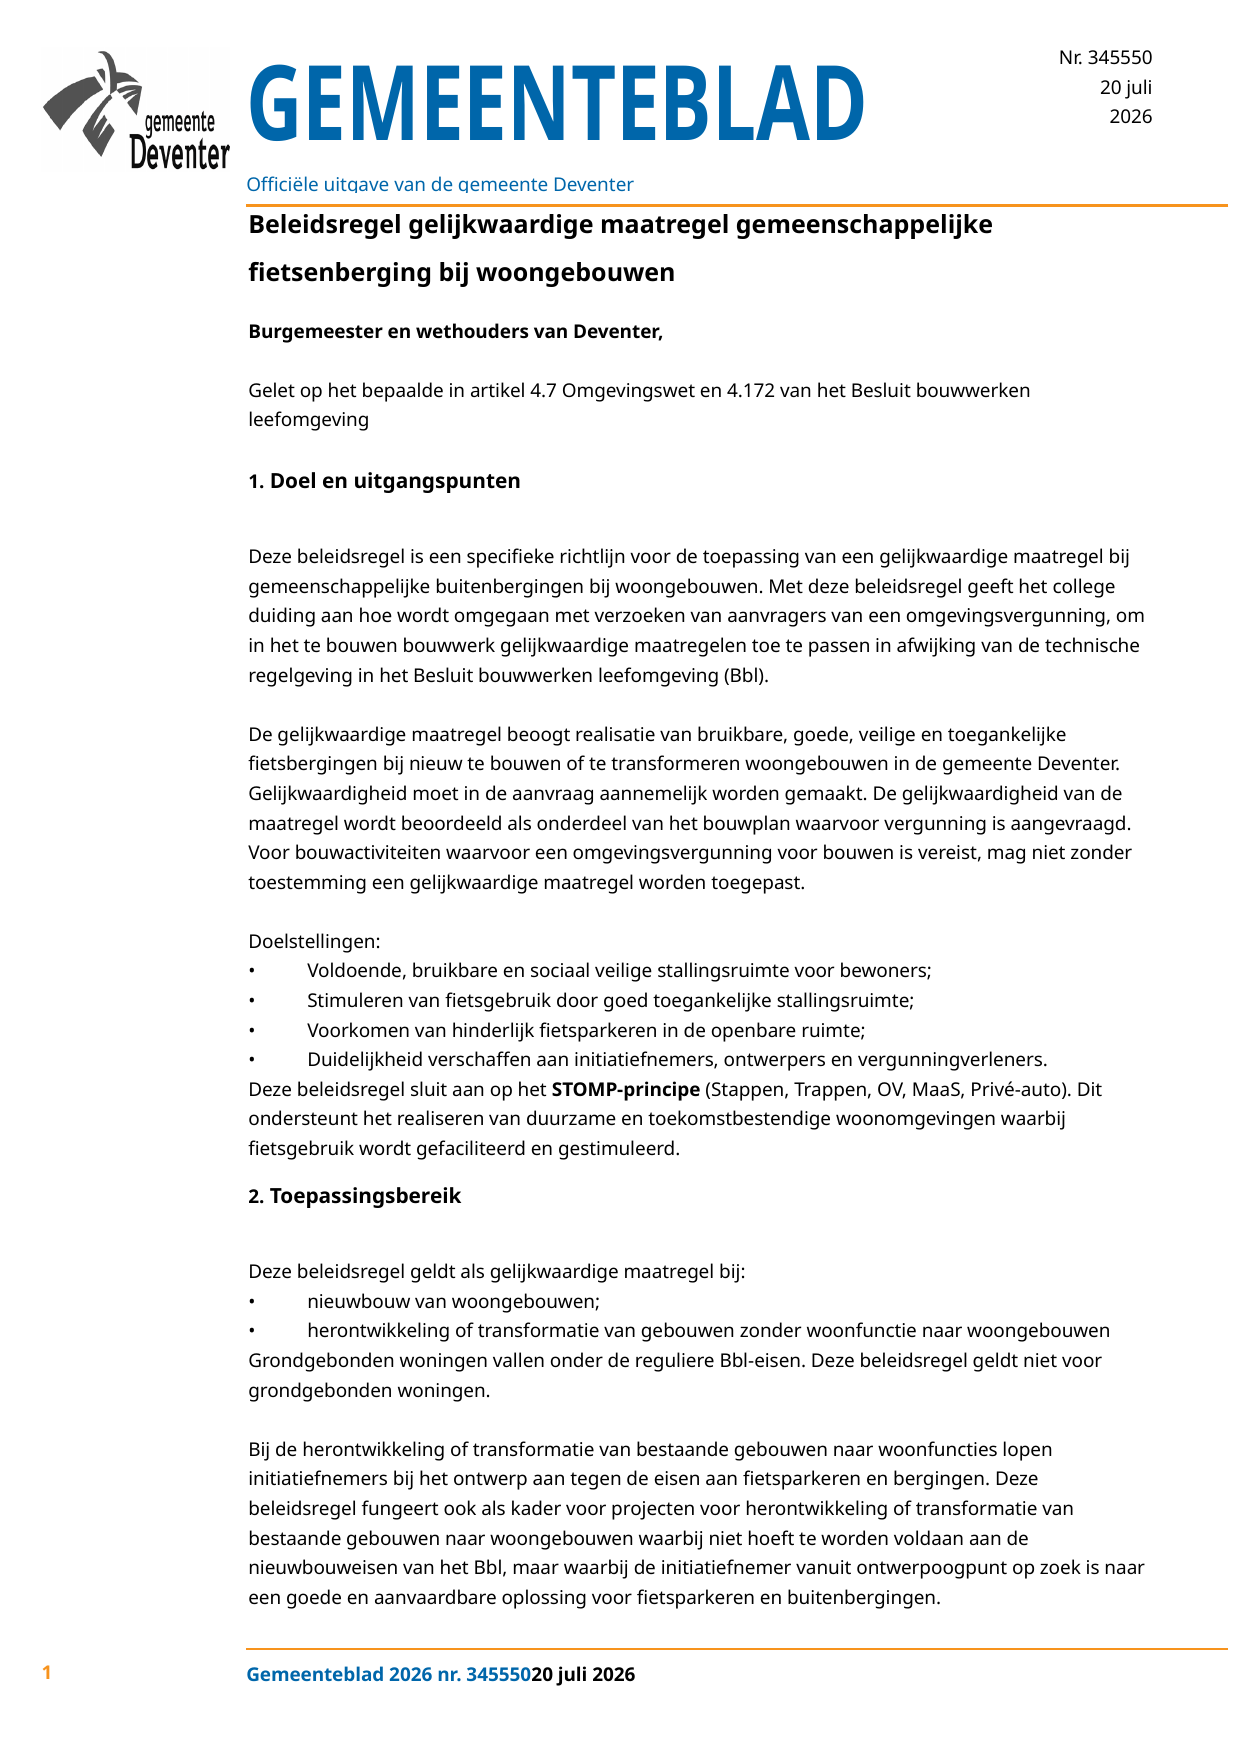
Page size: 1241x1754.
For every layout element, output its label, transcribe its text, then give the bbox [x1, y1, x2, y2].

text Deze beleidsregel sluit aan op het STOMP-principe (Stappen, Trappen, OV, MaaS, Privé-auto). Dit ondersteunt het realiseren van duurzame en toekomstbestendige woonomgevingen waarbij fietsgebruik wordt gefaciliteerd en gestimuleerd. [248, 1076, 1152, 1161]
list Voldoende, bruikbare en sociaal veilige stallingsruimte voor bewoners; [248, 958, 1152, 983]
list nieuwbouw van woongebouwen; [248, 1288, 1152, 1314]
text Gelet op het bepaalde in artikel 4.7 Omgevingswet en 4.172 van het Besluit bouwwerken leefomgeving [248, 377, 1152, 432]
list herontwikkeling of transformatie van gebouwen zonder woonfunctie naar woongebouwen [248, 1318, 1152, 1343]
text Grondgebonden woningen vallen onder de reguliere Bbl-eisen. Deze beleidsregel geldt niet voor grondgebonden woningen. [248, 1347, 1152, 1403]
picture [41, 47, 231, 172]
text De gelijkwaardige maatregel beoogt realisatie van bruikbare, goede, veilige en toegankelijke fietsbergingen bij nieuw te bouwen of te transformeren woongebouwen in de gemeente Deventer. Gelijkwaardigheid moet in de aanvraag aannemelijk worden gemaakt. De gelijkwaardigheid van de maatregel wordt beoordeeld als onderdeel van het bouwplan waarvoor vergunning is aangevraagd. Voor bouwactiviteiten waarvoor een omgevingsvergunning voor bouwen is vereist, mag niet zonder toestemming een gelijkwaardige maatregel worden toegepast. [248, 721, 1152, 895]
text 2. Toepassingsbereik [248, 1181, 1152, 1209]
text 1. Doel en uitgangspunten [248, 466, 1152, 494]
text Deze beleidsregel is een specifieke richtlijn voor de toepassing van een gelijkwaardige maatregel bij [248, 543, 1152, 569]
list Stimuleren van fietsgebruik door goed toegankelijke stallingsruimte; [248, 987, 1152, 1013]
list Voorkomen van hinderlijk fietsparkeren in de openbare ruimte; [248, 1017, 1152, 1043]
text Burgemeester en wethouders van Deventer, [248, 318, 1152, 344]
list Duidelijkheid verschaffen aan initiatiefnemers, ontwerpers en vergunningverleners. [248, 1046, 1152, 1072]
text Doelstellingen: [248, 928, 1152, 954]
text Deze beleidsregel geldt als gelijkwaardige maatregel bij: [248, 1258, 1152, 1284]
text gemeenschappelijke buitenbergingen bij woongebouwen. Met deze beleidsregel geeft het college duiding aan hoe wordt omgegaan met verzoeken van aanvragers van een omgevingsvergunning, om in het te bouwen bouwwerk gelijkwaardige maatregelen toe te passen in afwijking van de technische regelgeving in het Besluit bouwwerken leefomgeving (Bbl). [248, 573, 1152, 688]
text Beleidsregel gelijkwaardige maatregel gemeenschappelijke fietsenberging bij woongebouwen [248, 207, 1152, 288]
text Bij de herontwikkeling of transformatie van bestaande gebouwen naar woonfuncties lopen initiatiefnemers bij het ontwerp aan tegen de eisen aan fietsparkeren en bergingen. Deze beleidsregel fungeert ook als kader voor projecten voor herontwikkeling of transformatie van bestaande gebouwen naar woongebouwen waarbij niet hoeft te worden voldaan aan de nieuwbouweisen van het Bbl, maar waarbij de initiatiefnemer vanuit ontwerpoogpunt op zoek is naar een goede en aanvaardbare oplossing voor fietsparkeren en buitenbergingen. [248, 1436, 1152, 1610]
